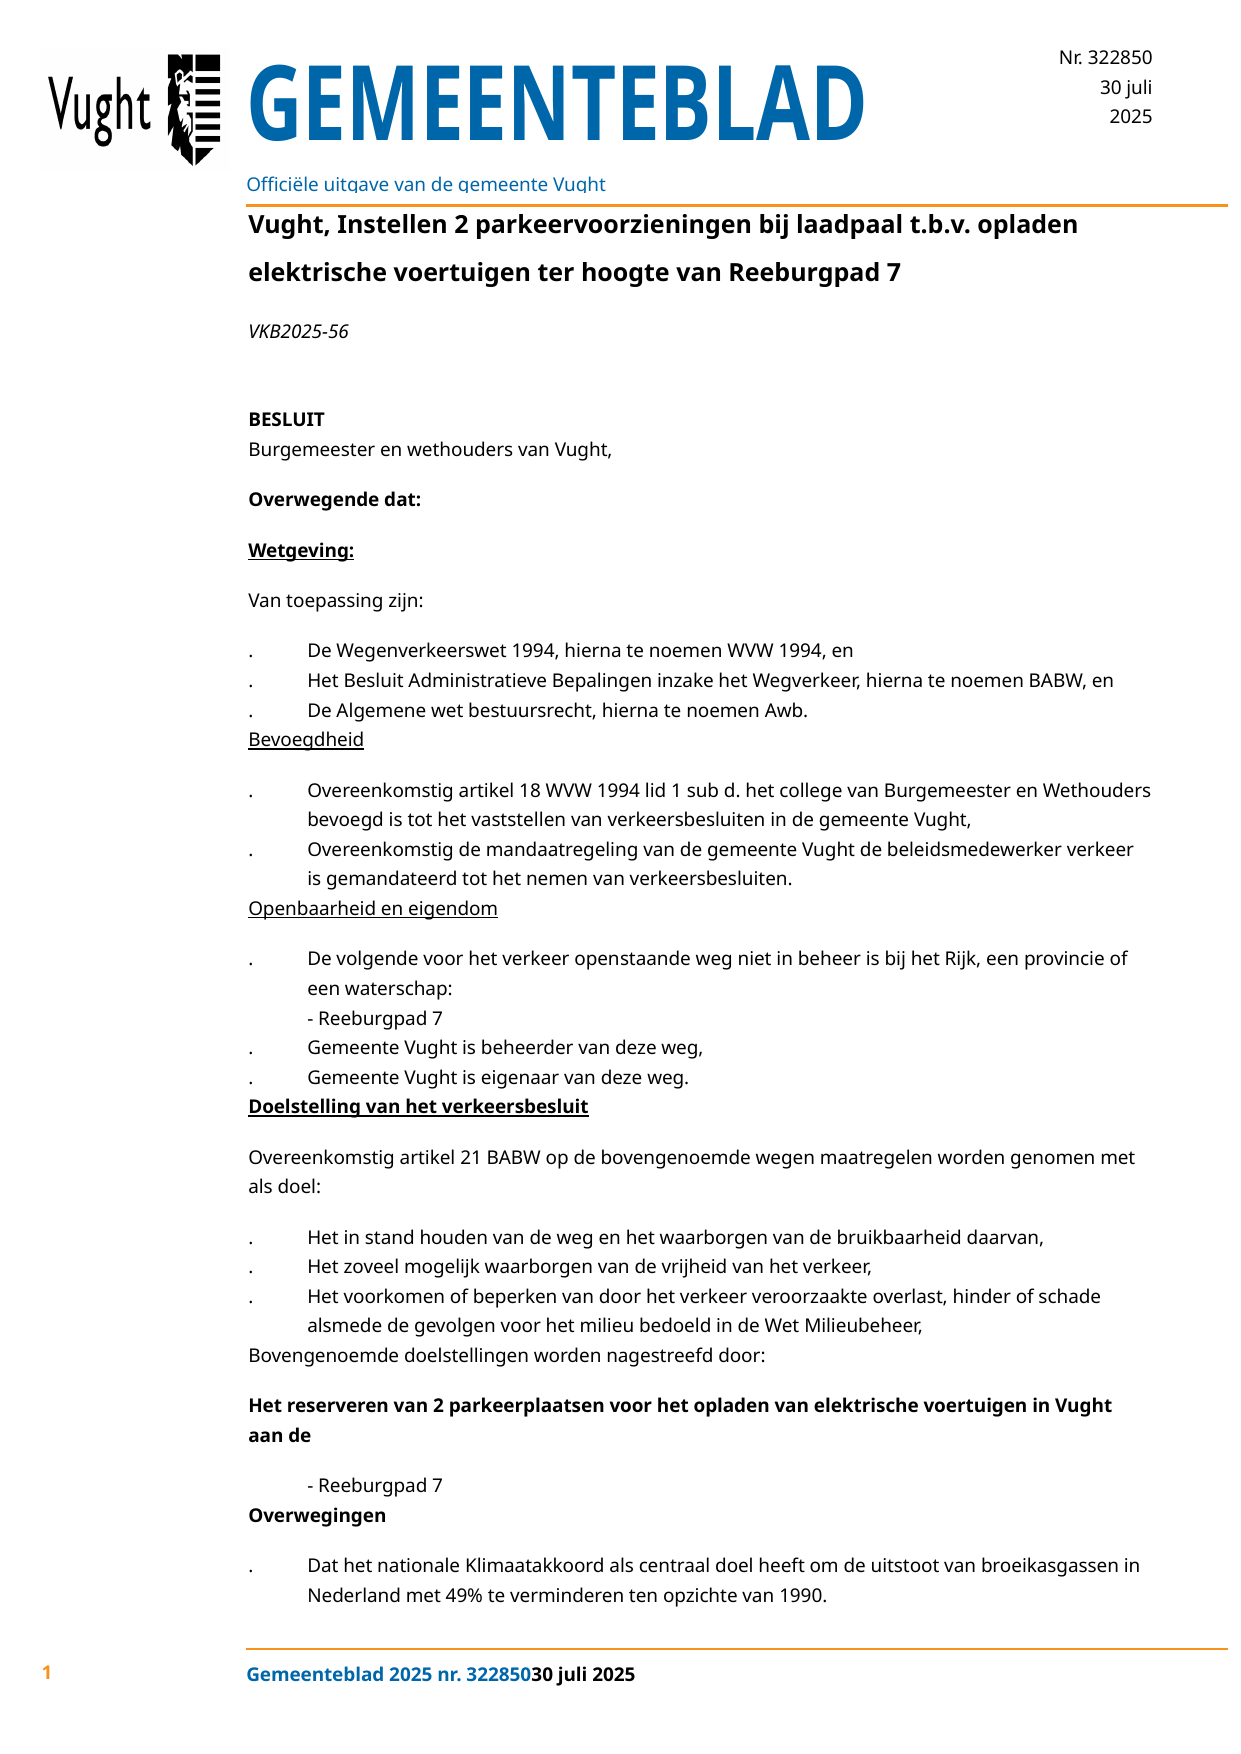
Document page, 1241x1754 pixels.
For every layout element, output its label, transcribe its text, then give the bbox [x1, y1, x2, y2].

text Overeenkomstig artikel 21 BABW op de bovengenoemde wegen maatregelen worden genomen met als doel: [248, 1144, 1152, 1199]
list Overeenkomstig artikel 18 WVW 1994 lid 1 sub d. het college van Burgemeester en Wethouders bevoegd is tot het vaststel­len van ver­keersbe­sluiten in de gemeente Vught, [248, 777, 1152, 832]
list Het zoveel mogelijk waarborgen van de vrijheid van het verkeer, [248, 1253, 1152, 1279]
text Bevoegdheid [248, 726, 1152, 752]
text Wetgeving: [248, 537, 1152, 562]
text Openbaarheid en eigendom [248, 895, 1152, 921]
list De Wegenverkeerswet 1994, hierna te noemen WVW 1994, en [248, 638, 1152, 663]
text Van toepassing zijn: [248, 587, 1152, 613]
text Burgemeester en wethouders van Vught, [248, 436, 1152, 462]
text Vught, Instellen 2 parkeervoorzieningen bij laadpaal t.b.v. opladen elektrische voertuigen ter hoogte van Reeburgpad 7 [248, 207, 1152, 288]
list Overeenkomstig de mandaatregeling van de gemeente Vught de beleidsmedewerker verkeer is gemandateerd tot het nemen van verkeersbesluiten. [248, 836, 1152, 891]
list Het voorkomen of beperken van door het verkeer veroorzaakte overlast, hinder of schade alsmede de gevolgen voor het milieu bedoeld in de Wet Milieubeheer, [248, 1283, 1152, 1338]
list Dat het nationale Klimaatakkoord als centraal doel heeft om de uitstoot van broeikasgassen in Nederland met 49% te verminderen ten opzichte van 1990. [248, 1553, 1152, 1608]
text Doelstelling van het verkeersbesluit [248, 1093, 1152, 1119]
list Het in stand houden van de weg en het waarborgen van de bruikbaarheid daarvan, [248, 1224, 1152, 1249]
list Het Besluit Administratieve Bepalingen inzake het Wegverkeer, hierna te noemen BABW, en [248, 667, 1152, 693]
text Overwegende dat: [248, 486, 1152, 512]
text Bovengenoemde doelstellingen worden nagestreefd door: [248, 1342, 1152, 1368]
list Gemeente Vught is beheerder van deze weg, [248, 1034, 1152, 1060]
list De Algemene wet bestuursrecht, hierna te noemen Awb. [248, 697, 1152, 722]
text Overwegingen [248, 1502, 1152, 1528]
text BESLUIT [248, 406, 1152, 432]
list De volgende voor het verkeer open­staande weg niet in be­heer is bij het Rijk, een provin­cie of een water­schap: [248, 946, 1152, 1001]
list - Reeburgpad 7 [248, 1473, 1152, 1498]
text VKB2025-56 [248, 318, 1152, 344]
list Gemeente Vught is eigenaar van deze weg. [248, 1064, 1152, 1089]
text Het reserveren van 2 parkeerplaatsen voor het opladen van elektrische voertuigen in Vught aan de [248, 1393, 1152, 1448]
picture [41, 47, 231, 172]
list - Reeburgpad 7 [248, 1005, 1152, 1030]
